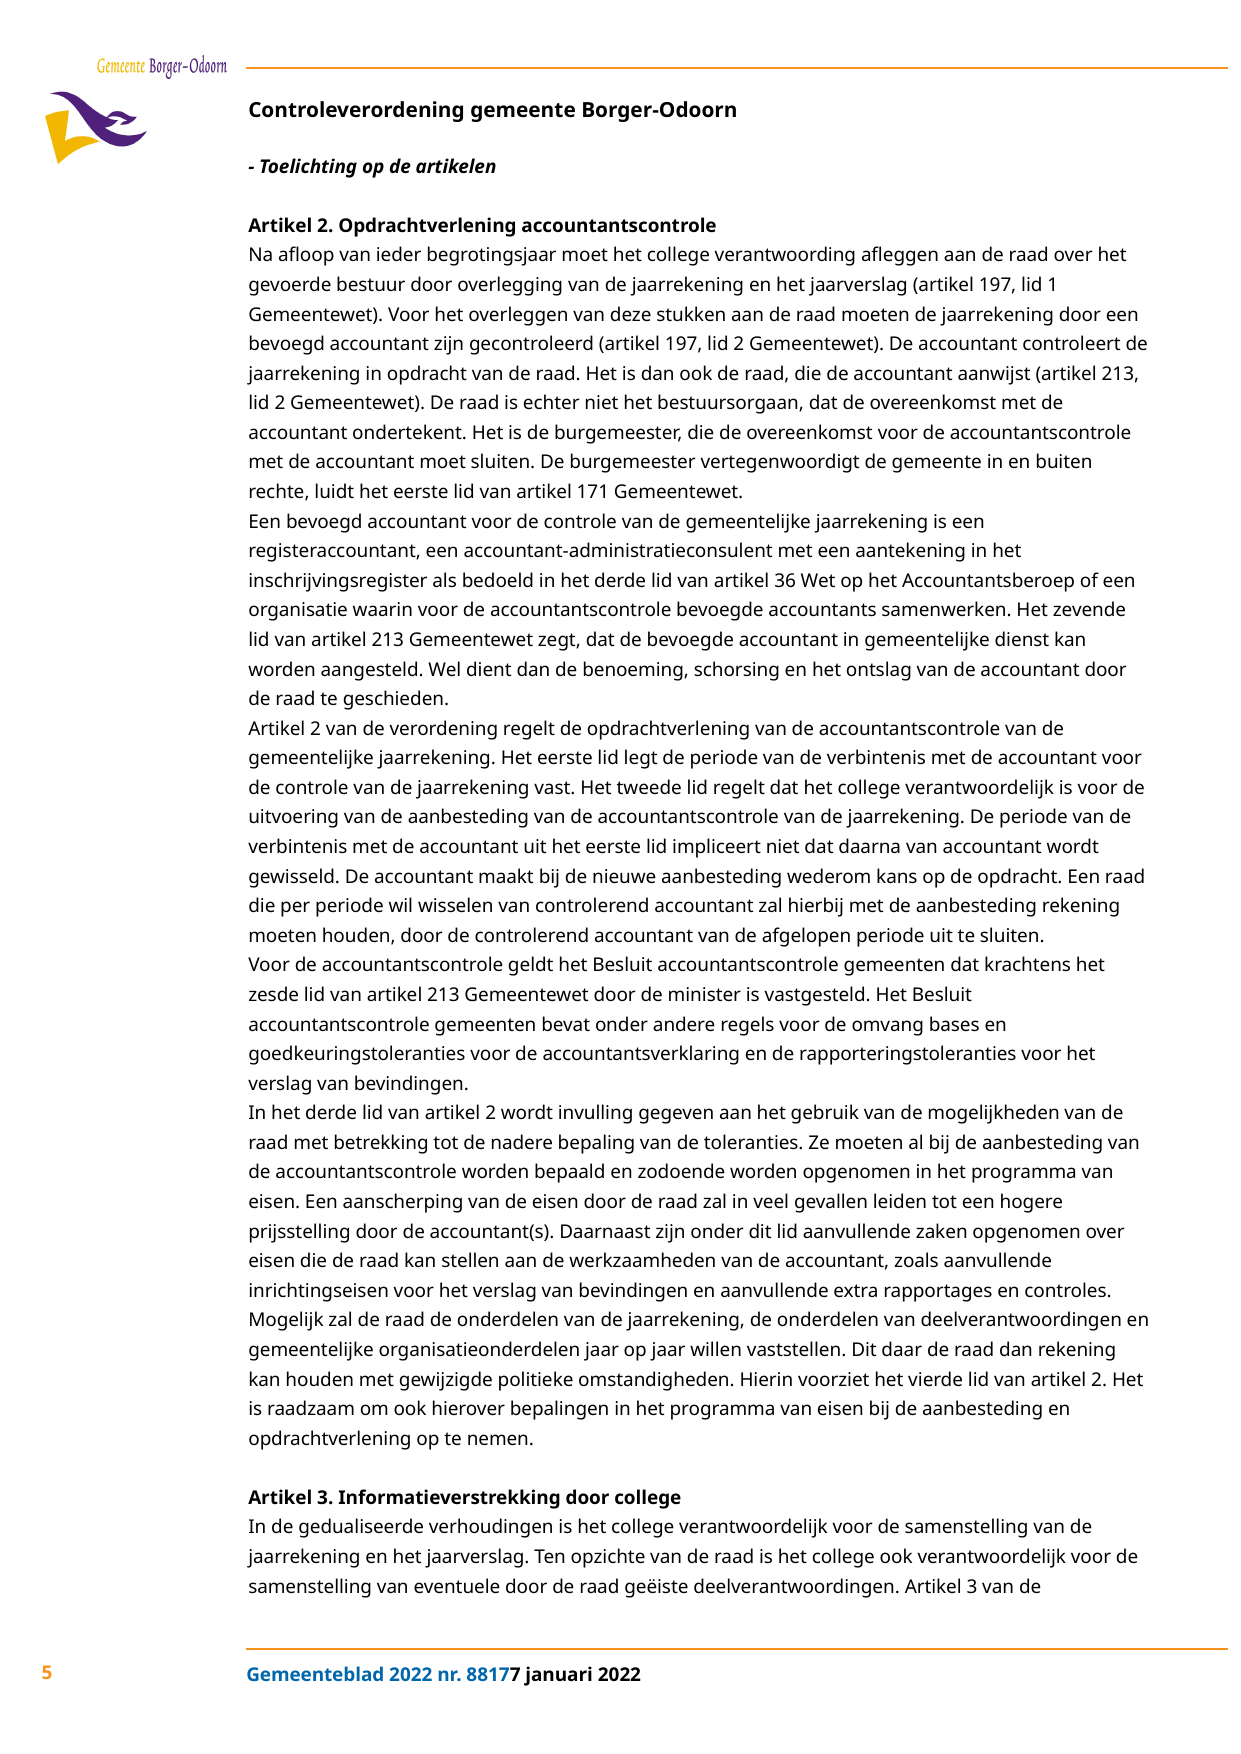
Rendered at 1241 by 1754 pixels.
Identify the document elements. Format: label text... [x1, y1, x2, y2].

text Artikel 3. Informatieverstrekking door college [248, 1484, 1152, 1510]
text Voor de accountantscontrole geldt het Besluit accountantscontrole gemeenten dat krachtens het zesde lid van artikel 213 Gemeentewet door de minister is vastgesteld. Het Besluit accountantscontrole gemeenten bevat onder andere regels voor de omvang bases en goedkeuringstoleranties voor de accountantsverklaring en de rapporteringstoleranties voor het verslag van bevindingen. [248, 952, 1152, 1096]
text Controleverordening gemeente Borger-Odoorn [248, 95, 1152, 123]
picture [41, 47, 231, 172]
text In de gedualiseerde verhoudingen is het college verantwoordelijk voor de samenstelling van de jaarrekening en het jaarverslag. Ten opzichte van de raad is het college ook verantwoordelijk voor de samenstelling van eventuele door de raad geëiste deelverantwoordingen. Artikel 3 van de [248, 1514, 1152, 1599]
text In het derde lid van artikel 2 wordt invulling gegeven aan het gebruik van de mogelijkheden van de raad met betrekking tot de nadere bepaling van de toleranties. Ze moeten al bij de aanbesteding van de accountantscontrole worden bepaald en zodoende worden opgenomen in het programma van eisen. Een aanscherping van de eisen door de raad zal in veel gevallen leiden tot een hogere prijsstelling door de accountant(s). Daarnaast zijn onder dit lid aanvullende zaken opgenomen over eisen die de raad kan stellen aan de werkzaamheden van de accountant, zoals aanvullende inrichtingseisen voor het verslag van bevindingen en aanvullende extra rapportages en controles. [248, 1099, 1152, 1303]
text Mogelijk zal de raad de onderdelen van de jaarrekening, de onderdelen van deelverantwoordingen en gemeentelijke organisatieonderdelen jaar op jaar willen vaststellen. Dit daar de raad dan rekening kan houden met gewijzigde politieke omstandigheden. Hierin voorziet het vierde lid van artikel 2. Het is raadzaam om ook hierover bepalingen in het programma van eisen bij de aanbesteding en opdrachtverlening op te nemen. [248, 1307, 1152, 1451]
text Na afloop van ieder begrotingsjaar moet het college verantwoording afleggen aan de raad over het gevoerde bestuur door overlegging van de jaarrekening en het jaarverslag (artikel 197, lid 1 Gemeentewet). Voor het overleggen van deze stukken aan de raad moeten de jaarrekening door een bevoegd accountant zijn gecontroleerd (artikel 197, lid 2 Gemeentewet). De accountant controleert de jaarrekening in opdracht van de raad. Het is dan ook de raad, die de accountant aanwijst (artikel 213, lid 2 Gemeentewet). De raad is echter niet het bestuursorgaan, dat de overeenkomst met de accountant ondertekent. Het is de burgemeester, die de overeenkomst voor de accountantscontrole met de accountant moet sluiten. De burgemeester vertegenwoordigt de gemeente in en buiten rechte, luidt het eerste lid van artikel 171 Gemeentewet. [248, 242, 1152, 504]
text Artikel 2 van de verordening regelt de opdrachtverlening van de accountantscontrole van de gemeentelijke jaarrekening. Het eerste lid legt de periode van de verbintenis met de accountant voor de controle van de jaarrekening vast. Het tweede lid regelt dat het college verantwoordelijk is voor de uitvoering van de aanbesteding van de accountantscontrole van de jaarrekening. De periode van de verbintenis met de accountant uit het eerste lid impliceert niet dat daarna van accountant wordt gewisseld. De accountant maakt bij de nieuwe aanbesteding wederom kans op de opdracht. Een raad die per periode wil wisselen van controlerend accountant zal hierbij met de aanbesteding rekening moeten houden, door de controlerend accountant van de afgelopen periode uit te sluiten. [248, 715, 1152, 948]
text - Toelichting op de artikelen [248, 153, 1152, 179]
text Een bevoegd accountant voor de controle van de gemeentelijke jaarrekening is een registeraccountant, een accountant-administratieconsulent met een aantekening in het inschrijvingsregister als bedoeld in het derde lid van artikel 36 Wet op het Accountantsberoep of een organisatie waarin voor de accountantscontrole bevoegde accountants samenwerken. Het zevende lid van artikel 213 Gemeentewet zegt, dat de bevoegde accountant in gemeentelijke dienst kan worden aangesteld. Wel dient dan de benoeming, schorsing en het ontslag van de accountant door de raad te geschieden. [248, 508, 1152, 711]
text Artikel 2. Opdrachtverlening accountantscontrole [248, 212, 1152, 238]
